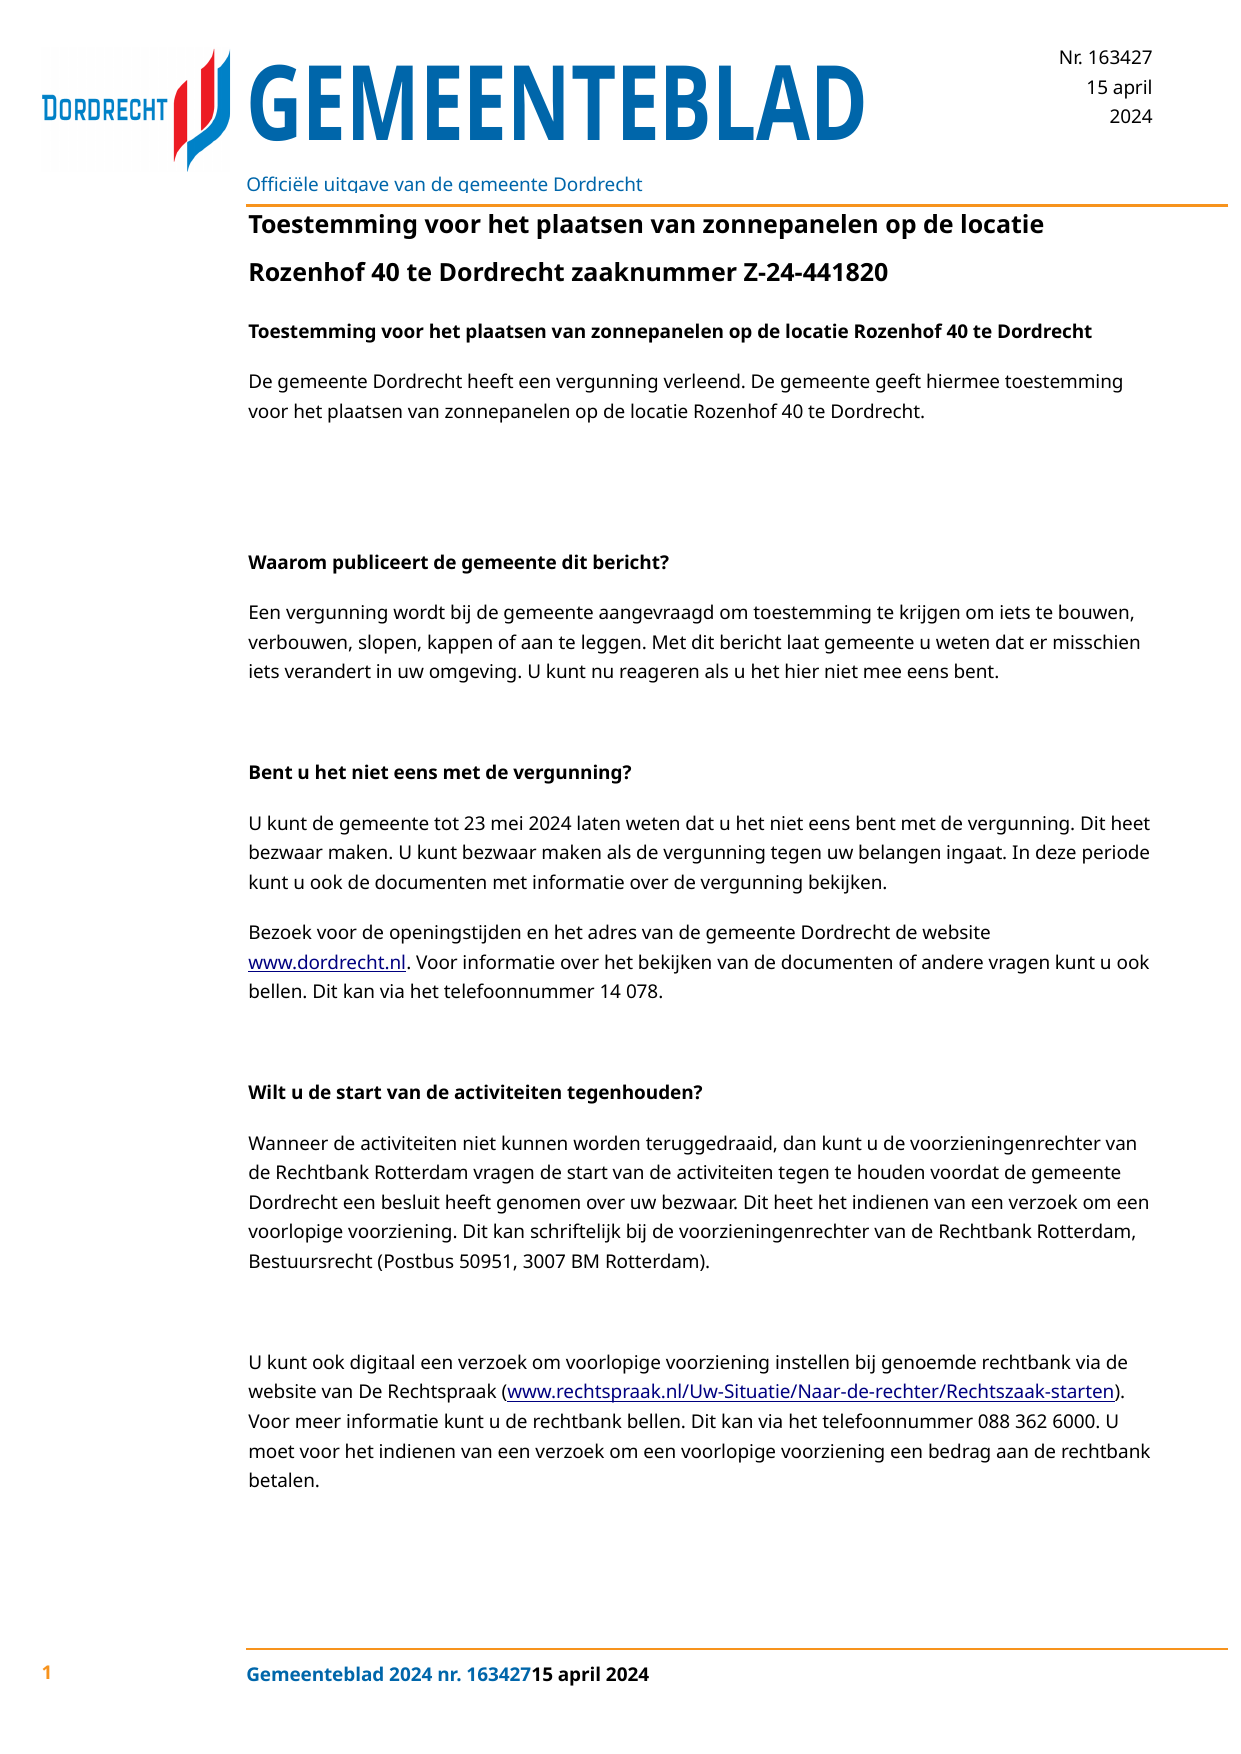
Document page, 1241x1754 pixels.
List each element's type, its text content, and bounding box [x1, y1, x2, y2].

text Wilt u de start van de activiteiten tegenhouden? [248, 1079, 1152, 1105]
text U kunt de gemeente tot 23 mei 2024 laten weten dat u het niet eens bent met de vergunning. Dit heet bezwaar maken. U kunt bezwaar maken als de vergunning tegen uw belangen ingaat. In deze periode kunt u ook de documenten met informatie over de vergunning bekijken. [248, 810, 1152, 895]
text Een vergunning wordt bij de gemeente aangevraagd om toestemming te krijgen om iets te bouwen, verbouwen, slopen, kappen of aan te leggen. Met dit bericht laat gemeente u weten dat er misschien iets verandert in uw omgeving. U kunt nu reageren als u het hier niet mee eens bent. [248, 599, 1152, 684]
picture [41, 47, 231, 172]
text Wanneer de activiteiten niet kunnen worden teruggedraaid, dan kunt u de voorzieningenrechter van de Rechtbank Rotterdam vragen de start van de activiteiten tegen te houden voordat de gemeente Dordrecht een besluit heeft genomen over uw bezwaar. Dit heet het indienen van een verzoek om een voorlopige voorziening. Dit kan schriftelijk bij de voorzieningenrechter van de Rechtbank Rotterdam, Bestuursrecht (Postbus 50951, 3007 BM Rotterdam). [248, 1130, 1152, 1274]
text Waarom publiceert de gemeente dit bericht? [248, 549, 1152, 575]
text De gemeente Dordrecht heeft een vergunning verleend. De gemeente geeft hiermee toestemming voor het plaatsen van zonnepanelen op de locatie Rozenhof 40 te Dordrecht. [248, 368, 1152, 424]
text Toestemming voor het plaatsen van zonnepanelen op de locatie Rozenhof 40 te Dordrecht zaaknummer Z-24-441820 [248, 207, 1152, 288]
text Bezoek voor de openingstijden en het adres van de gemeente Dordrecht de website www.dordrecht.nl. Voor informatie over het bekijken van de documenten of andere vragen kunt u ook bellen. Dit kan via het telefoonnummer 14 078. [248, 919, 1152, 1004]
text Bent u het niet eens met de vergunning? [248, 759, 1152, 785]
text U kunt ook digitaal een verzoek om voorlopige voorziening instellen bij genoemde rechtbank via de website van De Rechtspraak (www.rechtspraak.nl/Uw-Situatie/Naar-de-rechter/Rechtszaak-starten). Voor meer informatie kunt u de rechtbank bellen. Dit kan via het telefoonnummer 088 362 6000. U moet voor het indienen van een verzoek om een voorlopige voorziening een bedrag aan de rechtbank betalen. [248, 1349, 1152, 1493]
text Toestemming voor het plaatsen van zonnepanelen op de locatie Rozenhof 40 te Dordrecht [248, 318, 1152, 344]
